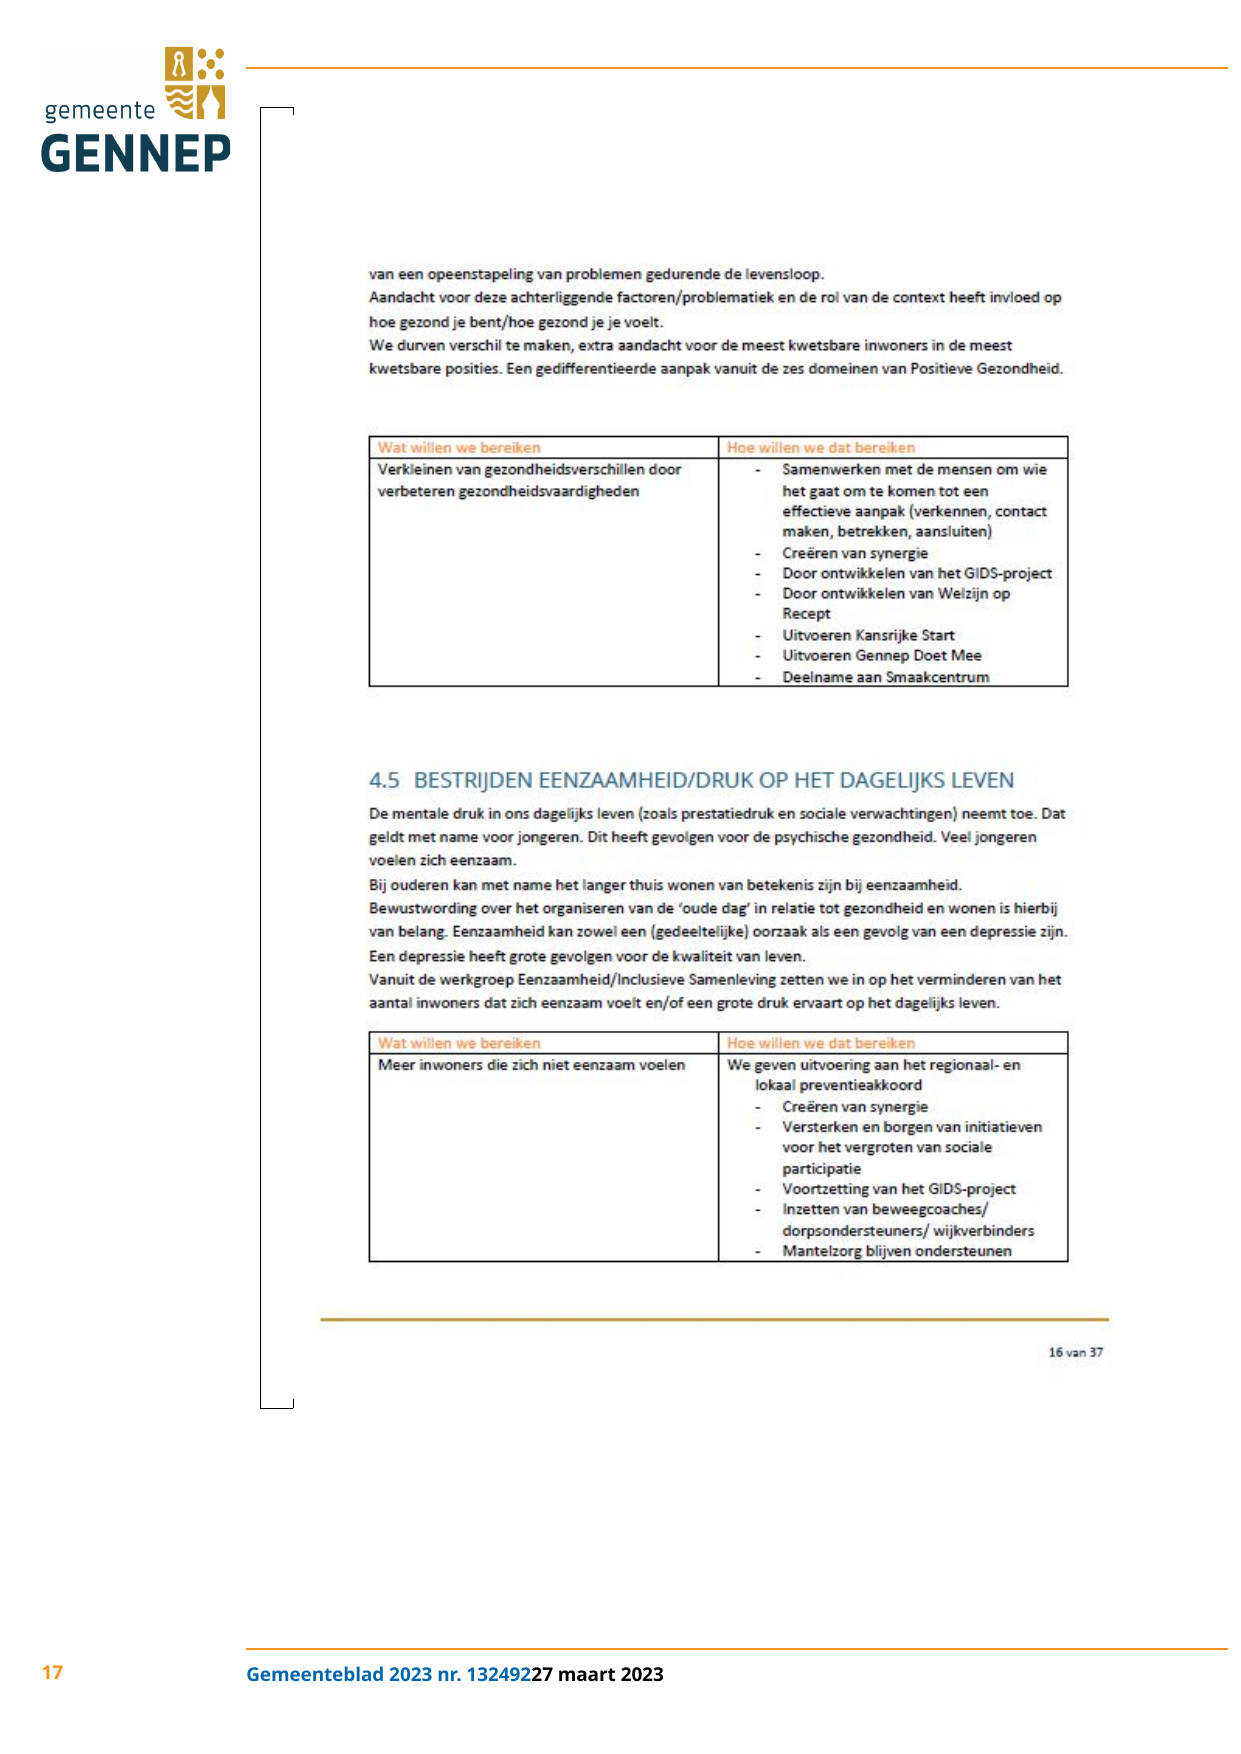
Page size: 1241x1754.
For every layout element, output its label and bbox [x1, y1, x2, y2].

picture [41, 47, 231, 172]
picture [268, 115, 1173, 1399]
